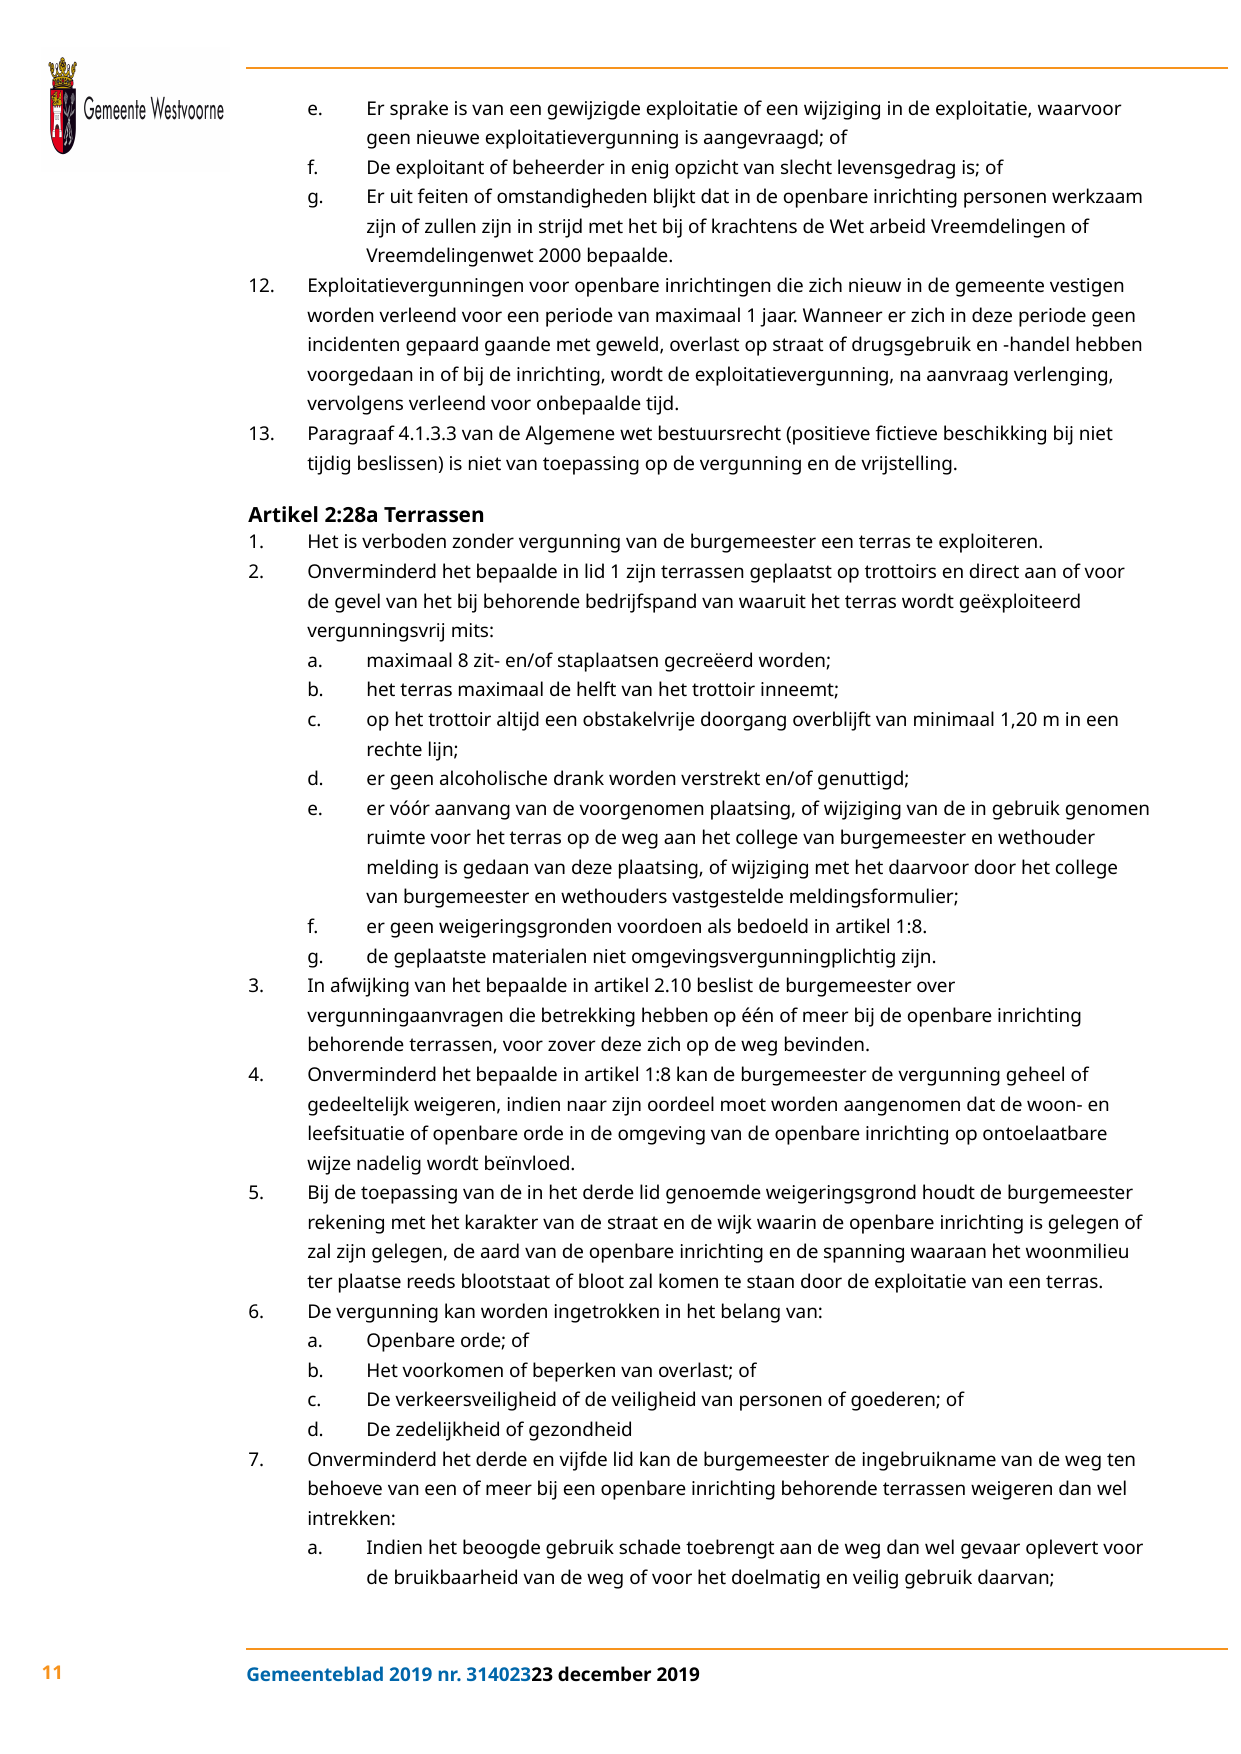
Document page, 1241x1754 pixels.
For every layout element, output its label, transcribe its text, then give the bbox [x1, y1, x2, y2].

picture [41, 47, 231, 172]
list In afwijking van het bepaalde in artikel 2.10 beslist de burgemeester over vergunningaanvragen die betrekking hebben op één of meer bij de openbare inrichting behorende terrassen, voor zover deze zich op de weg bevinden. [248, 972, 1152, 1057]
list op het trottoir altijd een obstakelvrije doorgang overblijft van minimaal 1,20 m in een rechte lijn; [307, 706, 1152, 761]
list Er sprake is van een gewijzigde exploitatie of een wijziging in de exploitatie, waarvoor geen nieuwe exploitatievergunning is aangevraagd; of [307, 95, 1152, 150]
list Onverminderd het derde en vijfde lid kan de burgemeester de ingebruikname van de weg ten behoeve van een of meer bij een openbare inrichting behorende terrassen weigeren dan wel intrekken: [248, 1446, 1152, 1531]
list De verkeersveiligheid of de veiligheid van personen of goederen; of [307, 1387, 1152, 1412]
list De exploitant of beheerder in enig opzicht van slecht levensgedrag is; of [307, 154, 1152, 180]
list er geen alcoholische drank worden verstrekt en/of genuttigd; [307, 765, 1152, 791]
list De zedelijkheid of gezondheid [307, 1416, 1152, 1442]
list er vóór aanvang van de voorgenomen plaatsing, of wijziging van de in gebruik genomen ruimte voor het terras op de weg aan het college van burgemeester en wethouder melding is gedaan van deze plaatsing, of wijziging met het daarvoor door het college van burgemeester en wethouders vastgestelde meldingsformulier; [307, 795, 1152, 909]
list De vergunning kan worden ingetrokken in het belang van: [248, 1298, 1152, 1323]
list Openbare orde; of [307, 1327, 1152, 1353]
list er geen weigeringsgronden voordoen als bedoeld in artikel 1:8. [307, 913, 1152, 939]
text Artikel 2:28a Terrassen [248, 500, 1152, 529]
list het terras maximaal de helft van het trottoir inneemt; [307, 677, 1152, 702]
list Het is verboden zonder vergunning van de burgemeester een terras te exploiteren. [248, 529, 1152, 554]
list Het voorkomen of beperken van overlast; of [307, 1357, 1152, 1383]
list Paragraaf 4.1.3.3 van de Algemene wet bestuursrecht (positieve fictieve beschikking bij niet tijdig beslissen) is niet van toepassing op de vergunning en de vrijstelling. [248, 420, 1152, 476]
list Onverminderd het bepaalde in artikel 1:8 kan de burgemeester de vergunning geheel of gedeeltelijk weigeren, indien naar zijn oordeel moet worden aangenomen dat de woon- en leefsituatie of openbare orde in de omgeving van de openbare inrichting op ontoelaatbare wijze nadelig wordt beïnvloed. [248, 1061, 1152, 1176]
list Onverminderd het bepaalde in lid 1 zijn terrassen geplaatst op trottoirs en direct aan of voor de gevel van het bij behorende bedrijfspand van waaruit het terras wordt geëxploiteerd vergunningsvrij mits: [248, 558, 1152, 643]
list Exploitatievergunningen voor openbare inrichtingen die zich nieuw in de gemeente vestigen worden verleend voor een periode van maximaal 1 jaar. Wanneer er zich in deze periode geen incidenten gepaard gaande met geweld, overlast op straat of drugsgebruik en -handel hebben voorgedaan in of bij de inrichting, wordt de exploitatievergunning, na aanvraag verlenging, vervolgens verleend voor onbepaalde tijd. [248, 272, 1152, 416]
list Bij de toepassing van de in het derde lid genoemde weigeringsgrond houdt de burgemeester rekening met het karakter van de straat en de wijk waarin de openbare inrichting is gelegen of zal zijn gelegen, de aard van de openbare inrichting en de spanning waaraan het woonmilieu ter plaatse reeds blootstaat of bloot zal komen te staan door de exploitatie van een terras. [248, 1179, 1152, 1294]
list Er uit feiten of omstandigheden blijkt dat in de openbare inrichting personen werkzaam zijn of zullen zijn in strijd met het bij of krachtens de Wet arbeid Vreemdelingen of Vreemdelingenwet 2000 bepaalde. [307, 183, 1152, 268]
list de geplaatste materialen niet omgevingsvergunningplichtig zijn. [307, 943, 1152, 968]
list Indien het beoogde gebruik schade toebrengt aan de weg dan wel gevaar oplevert voor de bruikbaarheid van de weg of voor het doelmatig en veilig gebruik daarvan; [307, 1534, 1152, 1590]
list maximaal 8 zit- en/of staplaatsen gecreëerd worden; [307, 647, 1152, 673]
